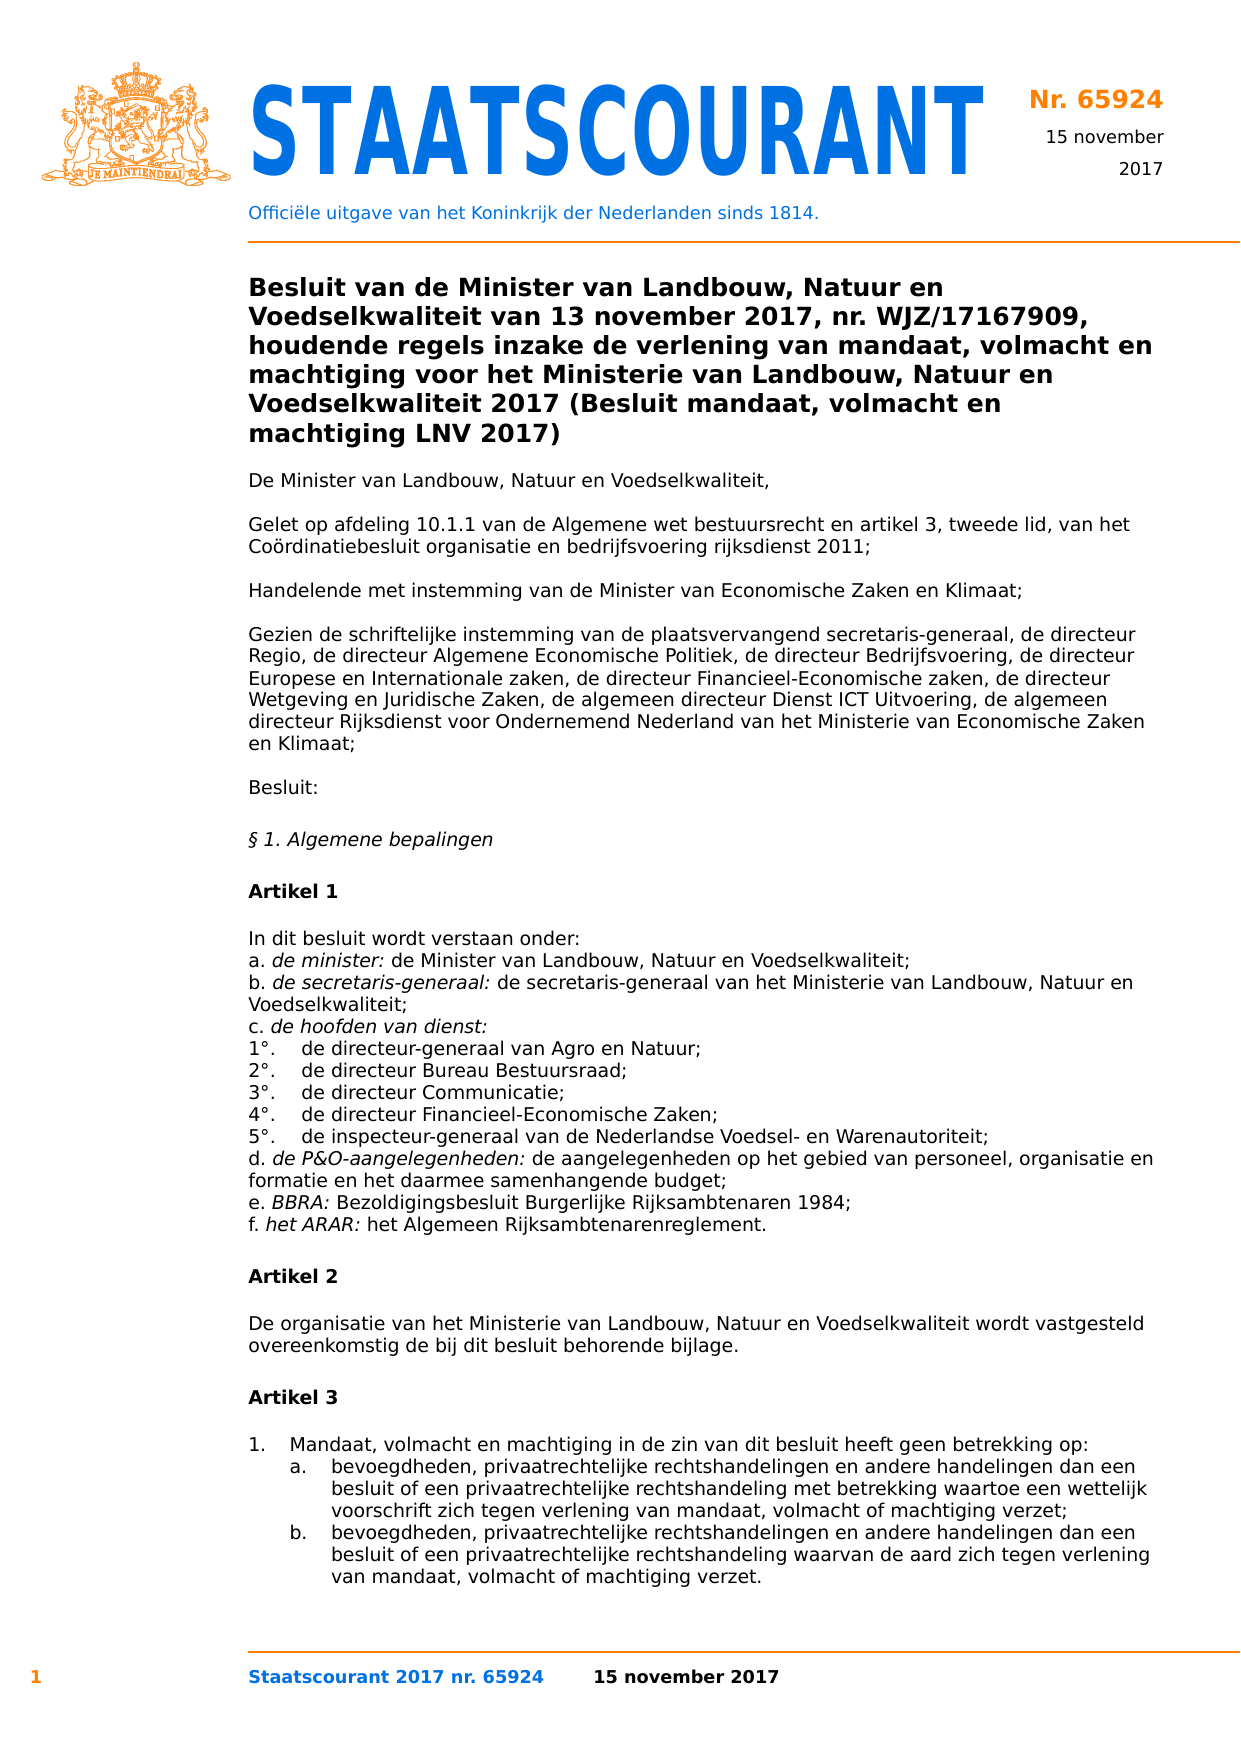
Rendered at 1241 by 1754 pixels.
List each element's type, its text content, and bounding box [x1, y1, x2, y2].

text Besluit: [248, 777, 1163, 799]
text 4°. de directeur Financieel-Economische Zaken; [248, 1104, 1163, 1126]
table_cell 15 november [998, 121, 1240, 153]
text 5°. de inspecteur-generaal van de Nederlandse Voedsel- en Warenautoriteit; [248, 1126, 1163, 1148]
subtitle Artikel 3 [248, 1387, 1163, 1409]
subtitle Besluit van de Minister van Landbouw, Natuur en Voedselkwaliteit van 13 november 2017, nr. WJZ/17167909, houdende regels inzake de verlening van mandaat, volmacht en machtiging voor het Ministerie van Landbouw, Natuur en Voedselkwaliteit 2017 (Besluit mandaat, volmacht en machtiging LNV 2017) [248, 273, 1163, 448]
text Gelet op afdeling 10.1.1 van de Algemene wet bestuursrecht en artikel 3, tweede lid, van het Coördinatiebesluit organisatie en bedrijfsvoering rijksdienst 2011; [248, 514, 1163, 558]
table_header [25, 62, 248, 241]
table_cell 2017 [998, 153, 1240, 203]
text De organisatie van het Ministerie van Landbouw, Natuur en Voedselkwaliteit wordt vastgesteld overeenkomstig de bij dit besluit behorende bijlage. [248, 1313, 1163, 1357]
text 2°. de directeur Bureau Bestuursraad; [248, 1060, 1163, 1082]
table_cell Officiële uitgave van het Koninkrijk der Nederlanden sinds 1814. [248, 203, 1240, 241]
text 1°. de directeur-generaal van Agro en Natuur; [248, 1038, 1163, 1060]
text a. bevoegdheden, privaatrechtelijke rechtshandelingen en andere handelingen dan een besluit of een privaatrechtelijke rechtshandeling met betrekking waartoe een wettelijk voorschrift zich tegen verlening van mandaat, volmacht of machtiging verzet; [289, 1456, 1163, 1522]
text e. BBRA: Bezoldigingsbesluit Burgerlijke Rijksambtenaren 1984; [248, 1192, 1163, 1214]
text b. bevoegdheden, privaatrechtelijke rechtshandelingen en andere handelingen dan een besluit of een privaatrechtelijke rechtshandeling waarvan de aard zich tegen verlening van mandaat, volmacht of machtiging verzet. [289, 1522, 1163, 1588]
text b. de secretaris-generaal: de secretaris-generaal van het Ministerie van Landbouw, Natuur en Voedselkwaliteit; [248, 972, 1163, 1016]
subtitle Artikel 1 [248, 881, 1163, 903]
text 1. Mandaat, volmacht en machtiging in de zin van dit besluit heeft geen betrekking op: [248, 1434, 1163, 1456]
text f. het ARAR: het Algemeen Rijksambtenarenreglement. [248, 1214, 1163, 1236]
picture [41, 62, 231, 186]
text d. de P&O-aangelegenheden: de aangelegenheden op het gebied van personeel, organisatie en formatie en het daarmee samenhangende budget; [248, 1148, 1163, 1192]
text De Minister van Landbouw, Natuur en Voedselkwaliteit, [248, 470, 1163, 492]
text In dit besluit wordt verstaan onder: [248, 928, 1163, 950]
subtitle Artikel 2 [248, 1266, 1163, 1288]
text a. de minister: de Minister van Landbouw, Natuur en Voedselkwaliteit; [248, 950, 1163, 972]
text 3°. de directeur Communicatie; [248, 1082, 1163, 1104]
text Handelende met instemming van de Minister van Economische Zaken en Klimaat; [248, 579, 1163, 602]
subtitle § 1. Algemene bepalingen [248, 829, 1163, 851]
table_header Nr. 65924 [998, 62, 1240, 121]
text c. de hoofden van dienst: [248, 1016, 1163, 1038]
table_header STAATSCOURANT [248, 62, 998, 203]
text Gezien de schriftelijke instemming van de plaatsvervangend secretaris-generaal, de directeur Regio, de directeur Algemene Economische Politiek, de directeur Bedrijfsvoering, de directeur Europese en Internationale zaken, de directeur Financieel-Economische zaken, de directeur Wetgeving en Juridische Zaken, de algemeen directeur Dienst ICT Uitvoering, de algemeen directeur Rijksdienst voor Ondernemend Nederland van het Ministerie van Economische Zaken en Klimaat; [248, 623, 1163, 755]
